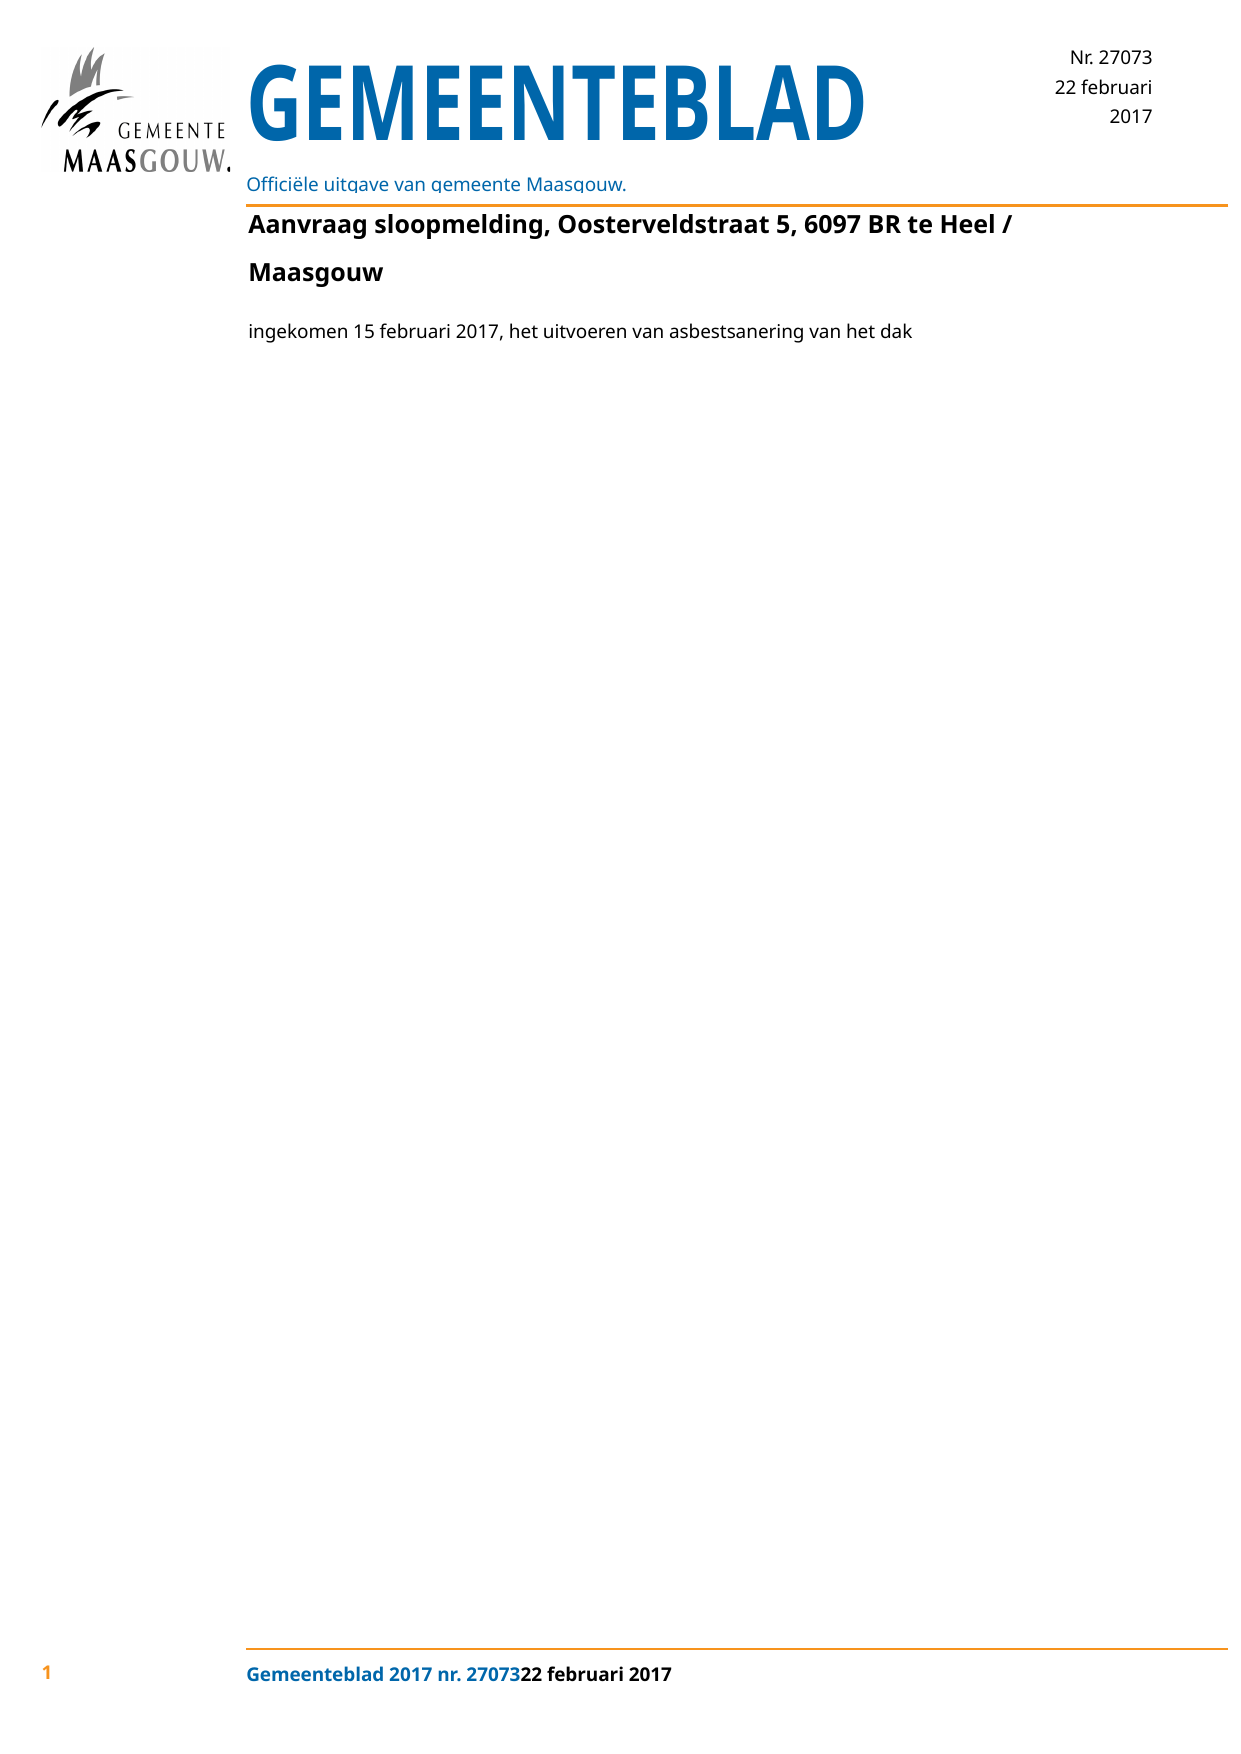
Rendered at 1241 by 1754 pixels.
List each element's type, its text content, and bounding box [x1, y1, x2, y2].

text Aanvraag sloopmelding, Oosterveldstraat 5, 6097 BR te Heel / Maasgouw [248, 207, 1152, 288]
text ingekomen 15 februari 2017, het uitvoeren van asbestsanering van het dak [248, 318, 1152, 344]
picture [41, 47, 231, 172]
